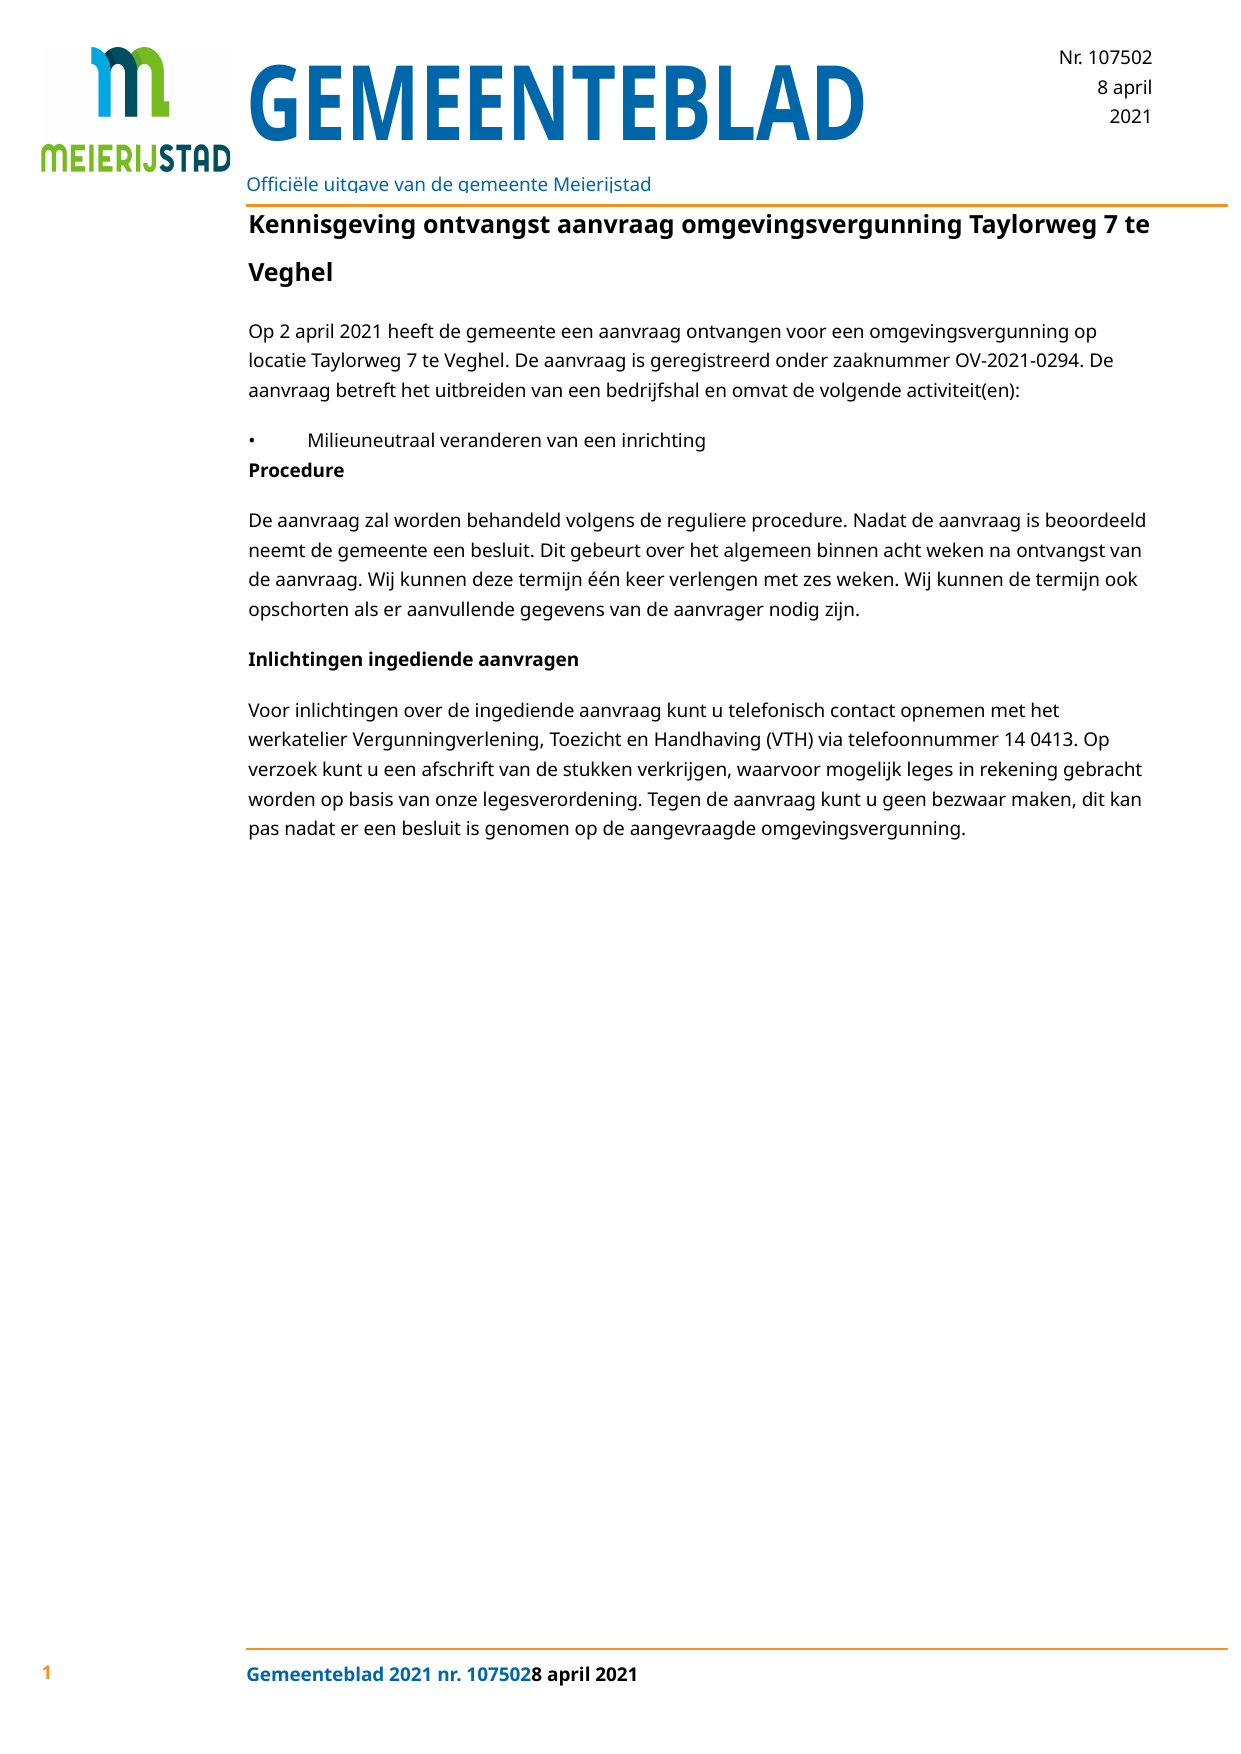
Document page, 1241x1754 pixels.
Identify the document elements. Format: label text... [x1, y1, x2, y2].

list Milieuneutraal veranderen van een inrichting [248, 427, 1152, 453]
picture [41, 47, 231, 172]
text Voor inlichtingen over de ingediende aanvraag kunt u telefonisch contact opnemen met het werkatelier Vergunningverlening, Toezicht en Handhaving (VTH) via telefoonnummer 14 0413. Op verzoek kunt u een afschrift van de stukken verkrijgen, waarvoor mogelijk leges in rekening gebracht worden op basis van onze legesverordening. Tegen de aanvraag kunt u geen bezwaar maken, dit kan pas nadat er een besluit is genomen op de aangevraagde omgevingsvergunning. [248, 697, 1152, 841]
text Inlichtingen ingediende aanvragen [248, 647, 1152, 672]
text De aanvraag zal worden behandeld volgens de reguliere procedure. Nadat de aanvraag is beoordeeld neemt de gemeente een besluit. Dit gebeurt over het algemeen binnen acht weken na ontvangst van de aanvraag. Wij kunnen deze termijn één keer verlengen met zes weken. Wij kunnen de termijn ook opschorten als er aanvullende gegevens van de aanvrager nodig zijn. [248, 507, 1152, 622]
text Procedure [248, 457, 1152, 483]
text Op 2 april 2021 heeft de gemeente een aanvraag ontvangen voor een omgevingsvergunning op locatie Taylorweg 7 te Veghel. De aanvraag is geregistreerd onder zaaknummer OV-2021-0294. De aanvraag betreft het uitbreiden van een bedrijfshal en omvat de volgende activiteit(en): [248, 318, 1152, 403]
text Kennisgeving ontvangst aanvraag omgevingsvergunning Taylorweg 7 te Veghel [248, 207, 1152, 288]
